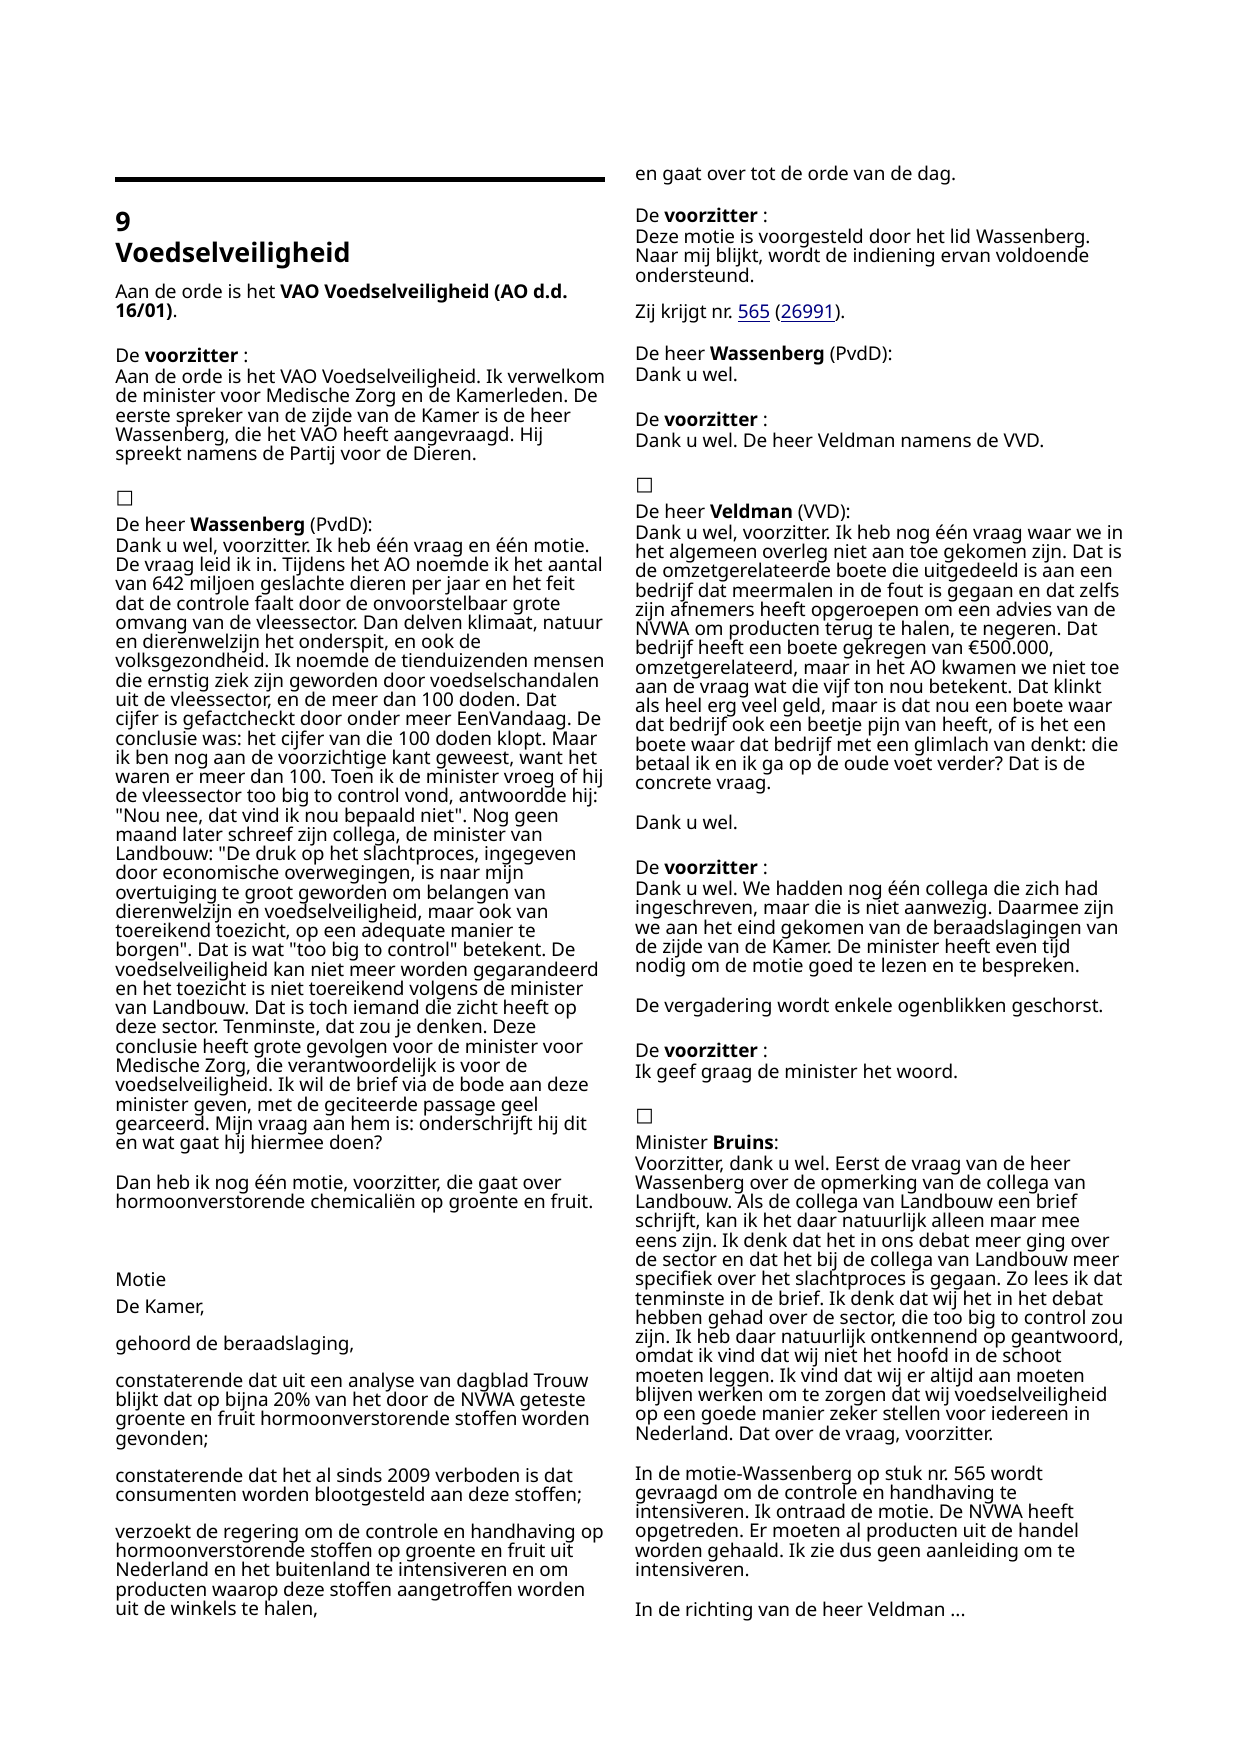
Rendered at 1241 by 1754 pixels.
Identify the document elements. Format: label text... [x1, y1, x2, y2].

text gehoord de beraadslaging, [115, 1335, 605, 1354]
text De Kamer, [115, 1298, 605, 1317]
text ⬜ [115, 485, 605, 511]
text Minister Bruins: [635, 1129, 1125, 1155]
text ⬜ [635, 472, 1125, 498]
text De voorzitter : [115, 342, 605, 368]
text In de motie-Wassenberg op stuk nr. 565 wordt gevraagd om de controle en handhaving te intensiveren. Ik ontraad de motie. De NVWA heeft opgetreden. Er moeten al producten uit de handel worden gehaald. Ik zie dus geen aanleiding om te intensiveren. [635, 1464, 1125, 1580]
text In de richting van de heer Veldman ... [635, 1601, 1125, 1620]
text Zij krijgt nr. 565 (26991). [635, 303, 1125, 323]
text 9 [115, 203, 605, 239]
text Dan heb ik nog één motie, voorzitter, die gaat over hormoonverstorende chemicaliën op groente en fruit. [115, 1174, 605, 1213]
text De voorzitter : [635, 854, 1125, 880]
text Voorzitter, dank u wel. Eerst de vraag van de heer Wassenberg over de opmerking van de collega van Landbouw. Als de collega van Landbouw een brief schrijft, kan ik het daar natuurlijk alleen maar mee eens zijn. Ik denk dat het in ons debat meer ging over de sector en dat het bij de collega van Landbouw meer specifiek over het slachtproces is gegaan. Zo lees ik dat tenminste in de brief. Ik denk dat wij het in het debat hebben gehad over de sector, die too big to control zou zijn. Ik heb daar natuurlijk ontkennend op geantwoord, omdat ik vind dat wij niet het hoofd in de schoot moeten leggen. Ik vind dat wij er altijd aan moeten blijven werken om te zorgen dat wij voedselveiligheid op een goede manier zeker stellen voor iedereen in Nederland. Dat over de vraag, voorzitter. [635, 1155, 1125, 1444]
text De heer Wassenberg (PvdD): [635, 341, 1125, 366]
text Voedselveiligheid [115, 239, 605, 283]
text De heer Veldman (VVD): [635, 498, 1125, 524]
text constaterende dat het al sinds 2009 verboden is dat consumenten worden blootgesteld aan deze stoffen; [115, 1467, 605, 1505]
text De voorzitter : [635, 406, 1125, 432]
text verzoekt de regering om de controle en handhaving op hormoonverstorende stoffen op groente en fruit uit Nederland en het buitenland te intensiveren en om producten waarop deze stoffen aangetroffen worden uit de winkels te halen, [115, 1523, 605, 1619]
text De voorzitter : [635, 202, 1125, 228]
text Dank u wel, voorzitter. Ik heb nog één vraag waar we in het algemeen overleg niet aan toe gekomen zijn. Dat is de omzetgerelateerde boete die uitgedeeld is aan een bedrijf dat meermalen in de fout is gegaan en dat zelfs zijn afnemers heeft opgeroepen om een advies van de NVWA om producten terug te halen, te negeren. Dat bedrijf heeft een boete gekregen van €500.000, omzetgerelateerd, maar in het AO kwamen we niet toe aan de vraag wat die vijf ton nou betekent. Dat klinkt als heel erg veel geld, maar is dat nou een boete waar dat bedrijf ook een beetje pijn van heeft, of is het een boete waar dat bedrijf met een glimlach van denkt: die betaal ik en ik ga op de oude voet verder? Dat is de concrete vraag. [635, 524, 1125, 793]
text Dank u wel, voorzitter. Ik heb één vraag en één motie. De vraag leid ik in. Tijdens het AO noemde ik het aantal van 642 miljoen geslachte dieren per jaar en het feit dat de controle faalt door de onvoorstelbaar grote omvang van de vleessector. Dan delven klimaat, natuur en dierenwelzijn het onderspit, en ook de volksgezondheid. Ik noemde de tienduizenden mensen die ernstig ziek zijn geworden door voedselschandalen uit de vleessector, en de meer dan 100 doden. Dat cijfer is gefactcheckt door onder meer EenVandaag. De conclusie was: het cijfer van die 100 doden klopt. Maar ik ben nog aan de voorzichtige kant geweest, want het waren er meer dan 100. Toen ik de minister vroeg of hij de vleessector too big to control vond, antwoordde hij: "Nou nee, dat vind ik nou bepaald niet". Nog geen maand later schreef zijn collega, de minister van Landbouw: "De druk op het slachtproces, ingegeven door economische overwegingen, is naar mijn overtuiging te groot geworden om belangen van dierenwelzijn en voedselveiligheid, maar ook van toereikend toezicht, op een adequate manier te borgen". Dat is wat "too big to control" betekent. De voedselveiligheid kan niet meer worden gegarandeerd en het toezicht is niet toereikend volgens de minister van Landbouw. Dat is toch iemand die zicht heeft op deze sector. Tenminste, dat zou je denken. Deze conclusie heeft grote gevolgen voor de minister voor Medische Zorg, die verantwoordelijk is voor de voedselveiligheid. Ik wil de brief via de bode aan deze minister geven, met de geciteerde passage geel gearceerd. Mijn vraag aan hem is: onderschrijft hij dit en wat gaat hij hiermee doen? [115, 537, 605, 1153]
text Dank u wel. [635, 814, 1125, 833]
text constaterende dat uit een analyse van dagblad Trouw blijkt dat op bijna 20% van het door de NVWA geteste groente en fruit hormoonverstorende stoffen worden gevonden; [115, 1372, 605, 1449]
text Ik geef graag de minister het woord. [635, 1063, 1125, 1082]
text De voorzitter : [635, 1037, 1125, 1063]
text Dank u wel. We hadden nog één collega die zich had ingeschreven, maar die is niet aanwezig. Daarmee zijn we aan het eind gekomen van de beraadslagingen van de zijde van de Kamer. De minister heeft even tijd nodig om de motie goed te lezen en te bespreken. [635, 880, 1125, 976]
text De vergadering wordt enkele ogenblikken geschorst. [635, 997, 1125, 1017]
text De heer Wassenberg (PvdD): [115, 511, 605, 537]
text Deze motie is voorgesteld door het lid Wassenberg. Naar mij blijkt, wordt de indiening ervan voldoende ondersteund. [635, 228, 1125, 286]
text Motie [115, 1266, 605, 1292]
text ⬜ [635, 1103, 1125, 1129]
text Dank u wel. De heer Veldman namens de VVD. [635, 432, 1125, 451]
text Dank u wel. [635, 366, 1125, 386]
text Aan de orde is het VAO Voedselveiligheid. Ik verwelkom de minister voor Medische Zorg en de Kamerleden. De eerste spreker van de zijde van de Kamer is de heer Wassenberg, die het VAO heeft aangevraagd. Hij spreekt namens de Partij voor de Dieren. [115, 368, 605, 464]
text Aan de orde is het VAO Voedselveiligheid (AO d.d. 16/01). [115, 283, 605, 322]
text en gaat over tot de orde van de dag. [635, 165, 1125, 184]
